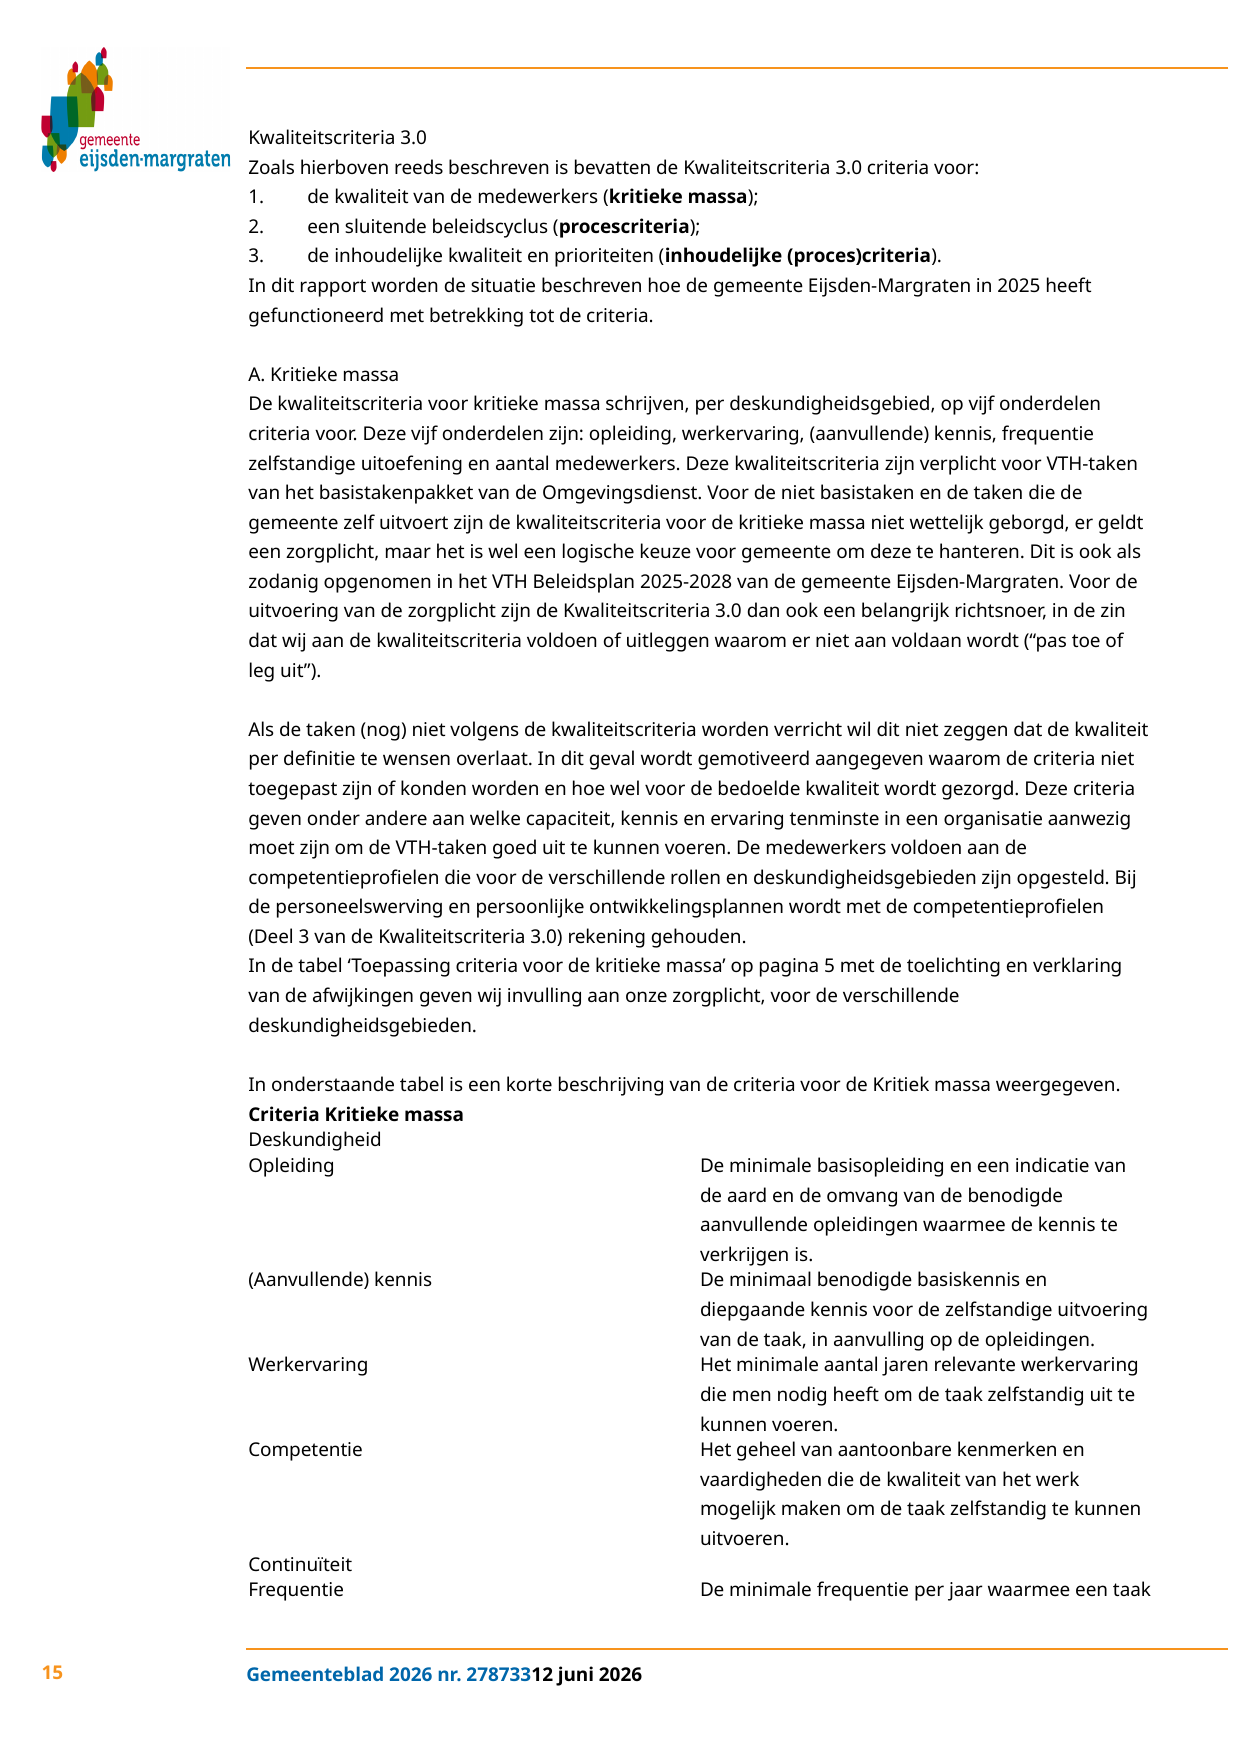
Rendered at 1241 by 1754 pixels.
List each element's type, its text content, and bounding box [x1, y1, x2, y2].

text In de tabel ‘Toepassing criteria voor de kritieke massa’ op pagina 5 met de toelichting en verklaring van de afwijkingen geven wij invulling aan onze zorgplicht, voor de verschillende deskundigheidsgebieden. [248, 953, 1152, 1038]
table_cell De minimale basisopleiding en een indicatie van de aard en de omvang van de benodigde aanvullende opleidingen waarmee de kennis te verkrijgen is. [700, 1152, 1152, 1267]
table_cell De minimaal benodigde basiskennis en diepgaande kennis voor de zelfstandige uitvoering van de taak, in aanvulling op de opleidingen. [700, 1267, 1152, 1352]
picture [41, 47, 231, 172]
text De kwaliteitscriteria voor kritieke massa schrijven, per deskundigheidsgebied, op vijf onderdelen criteria voor. Deze vijf onderdelen zijn: opleiding, werkervaring, (aanvullende) kennis, frequentie zelfstandige uitoefening en aantal medewerkers. Deze kwaliteitscriteria zijn verplicht voor VTH-taken van het basistakenpakket van de Omgevingsdienst. Voor de niet basistaken en de taken die de gemeente zelf uitvoert zijn de kwaliteitscriteria voor de kritieke massa niet wettelijk geborgd, er geldt een zorgplicht, maar het is wel een logische keuze voor gemeente om deze te hanteren. Dit is ook als zodanig opgenomen in het VTH Beleidsplan 2025-2028 van de gemeente Eijsden-Margraten. Voor de uitvoering van de zorgplicht zijn de Kwaliteitscriteria 3.0 dan ook een belangrijk richtsnoer, in de zin dat wij aan de kwaliteitscriteria voldoen of uitleggen waarom er niet aan voldaan wordt (“pas toe of leg uit”). [248, 391, 1152, 683]
table_cell Frequentie [248, 1577, 700, 1602]
table_cell Continuïteit [248, 1551, 1152, 1577]
table_cell Werkervaring [248, 1352, 700, 1436]
text Kwaliteitscriteria 3.0 [248, 124, 1152, 150]
text Als de taken (nog) niet volgens de kwaliteitscriteria worden verricht wil dit niet zeggen dat de kwaliteit per definitie te wensen overlaat. In dit geval wordt gemotiveerd aangegeven waarom de criteria niet toegepast zijn of konden worden en hoe wel voor de bedoelde kwaliteit wordt gezorgd. Deze criteria geven onder andere aan welke capaciteit, kennis en ervaring tenminste in een organisatie aanwezig moet zijn om de VTH-taken goed uit te kunnen voeren. De medewerkers voldoen aan de competentieprofielen die voor de verschillende rollen en deskundigheidsgebieden zijn opgesteld. Bij de personeelswerving en persoonlijke ontwikkelingsplannen wordt met de competentieprofielen (Deel 3 van de Kwaliteitscriteria 3.0) rekening gehouden. [248, 716, 1152, 949]
list de kwaliteit van de medewerkers (kritieke massa); [248, 183, 1152, 209]
table_cell Competentie [248, 1436, 700, 1551]
table_cell Opleiding [248, 1152, 700, 1267]
table_cell Het geheel van aantoonbare kenmerken en vaardigheden die de kwaliteit van het werk mogelijk maken om de taak zelfstandig te kunnen uitvoeren. [700, 1436, 1152, 1551]
text In dit rapport worden de situatie beschreven hoe de gemeente Eijsden-Margraten in 2025 heeft gefunctioneerd met betrekking tot de criteria. [248, 272, 1152, 328]
text In onderstaande tabel is een korte beschrijving van de criteria voor de Kritiek massa weergegeven. [248, 1071, 1152, 1097]
text A. Kritieke massa [248, 361, 1152, 387]
list de inhoudelijke kwaliteit en prioriteiten (inhoudelijke (proces)criteria). [248, 243, 1152, 268]
table_cell Het minimale aantal jaren relevante werkervaring die men nodig heeft om de taak zelfstandig uit te kunnen voeren. [700, 1352, 1152, 1436]
table_cell Deskundigheid [248, 1126, 1152, 1152]
table_header Criteria Kritieke massa [248, 1101, 1152, 1126]
table_cell De minimale frequentie per jaar waarmee een taak [700, 1577, 1152, 1602]
text Zoals hierboven reeds beschreven is bevatten de Kwaliteitscriteria 3.0 criteria voor: [248, 154, 1152, 180]
list een sluitende beleidscyclus (procescriteria); [248, 213, 1152, 239]
table_cell (Aanvullende) kennis [248, 1267, 700, 1352]
